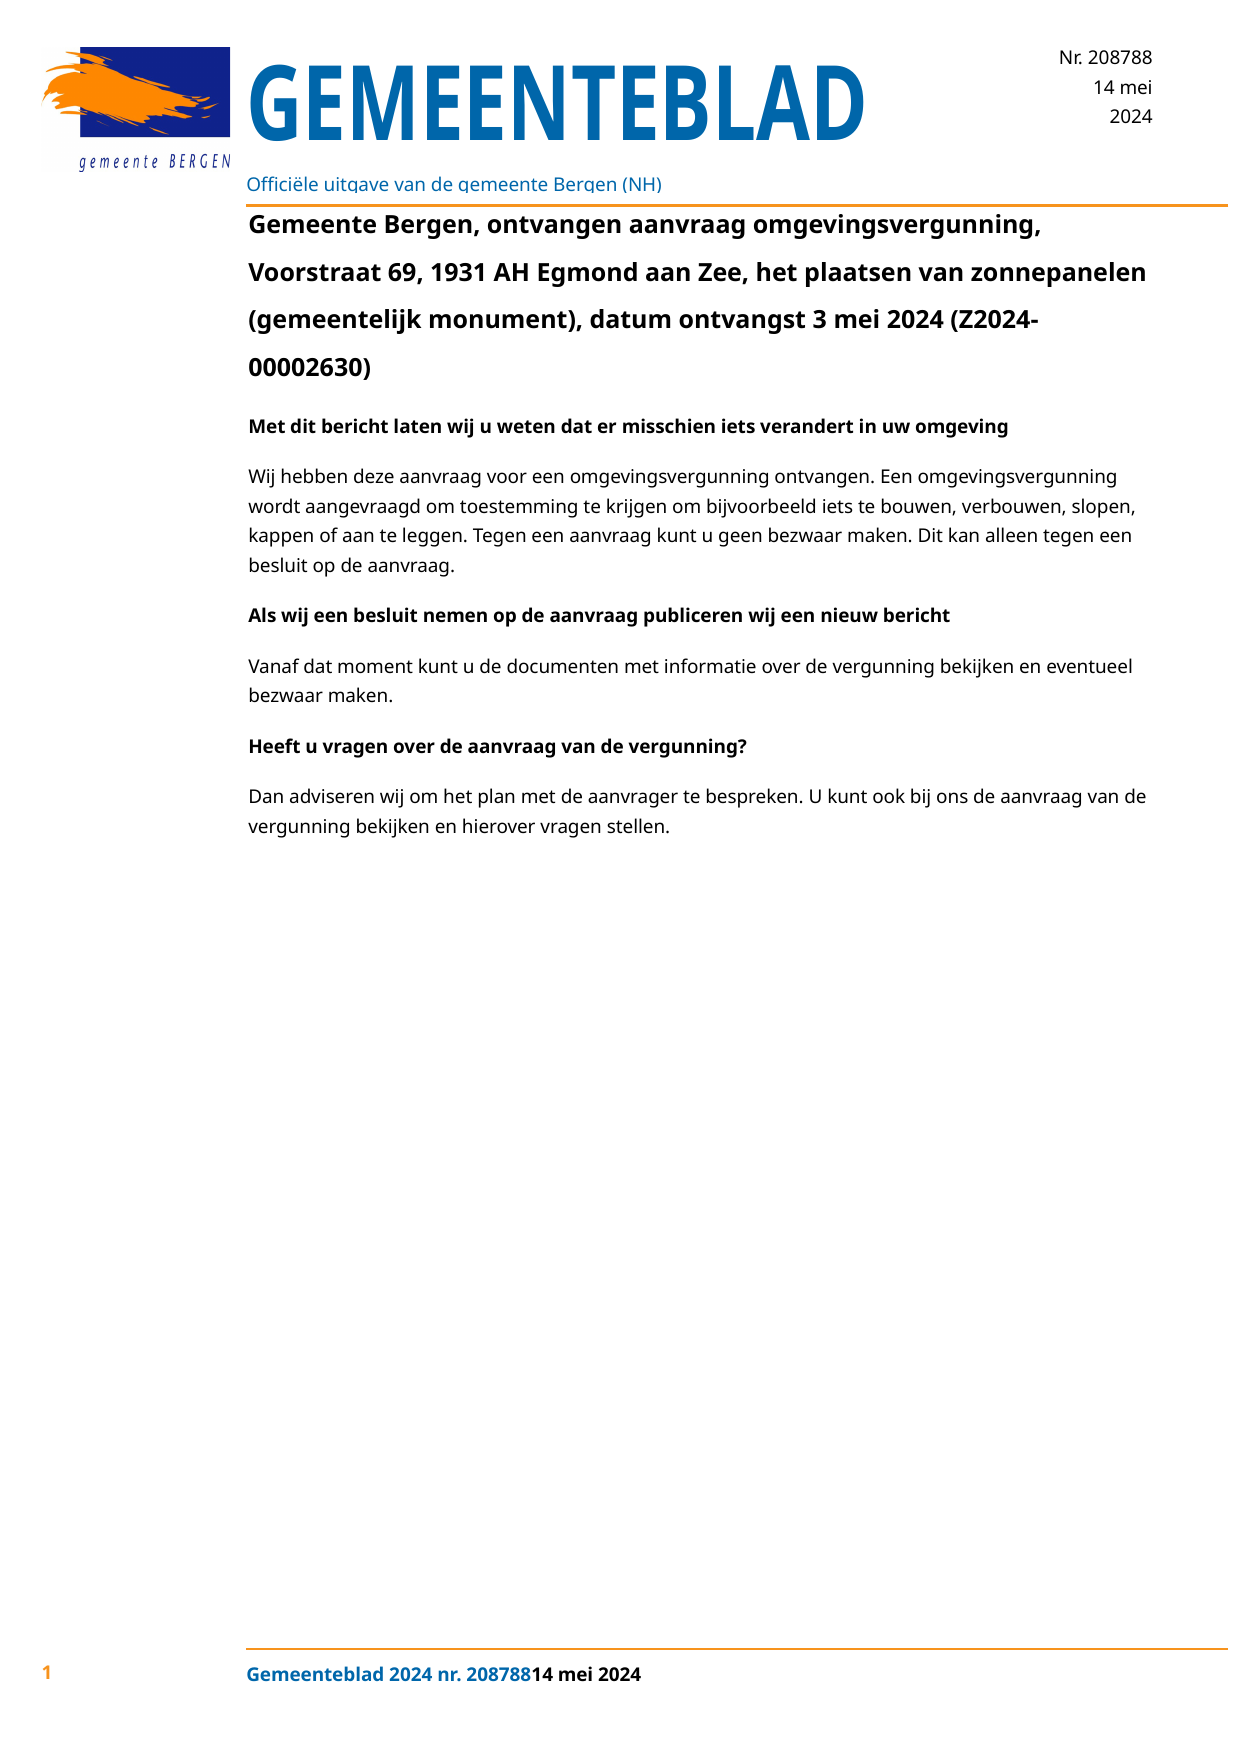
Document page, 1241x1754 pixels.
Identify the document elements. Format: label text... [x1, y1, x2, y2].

text Wij hebben deze aanvraag voor een omgevingsvergunning ontvangen. Een omgevingsvergunning wordt aangevraagd om toestemming te krijgen om bijvoorbeeld iets te bouwen, verbouwen, slopen, kappen of aan te leggen. Tegen een aanvraag kunt u geen bezwaar maken. Dit kan alleen tegen een besluit op de aanvraag. [248, 463, 1152, 578]
text Vanaf dat moment kunt u de documenten met informatie over de vergunning bekijken en eventueel bezwaar maken. [248, 653, 1152, 708]
text Dan adviseren wij om het plan met de aanvrager te bespreken. U kunt ook bij ons de aanvraag van de vergunning bekijken en hierover vragen stellen. [248, 783, 1152, 839]
text Heeft u vragen over de aanvraag van de vergunning? [248, 733, 1152, 759]
picture [41, 47, 231, 172]
text Met dit bericht laten wij u weten dat er misschien iets verandert in uw omgeving [248, 413, 1152, 439]
text Als wij een besluit nemen op de aanvraag publiceren wij een nieuw bericht [248, 603, 1152, 628]
text Gemeente Bergen, ontvangen aanvraag omgevingsvergunning, Voorstraat 69, 1931 AH Egmond aan Zee, het plaatsen van zonnepanelen (gemeentelijk monument), datum ontvangst 3 mei 2024 (Z2024-00002630) [248, 207, 1152, 384]
